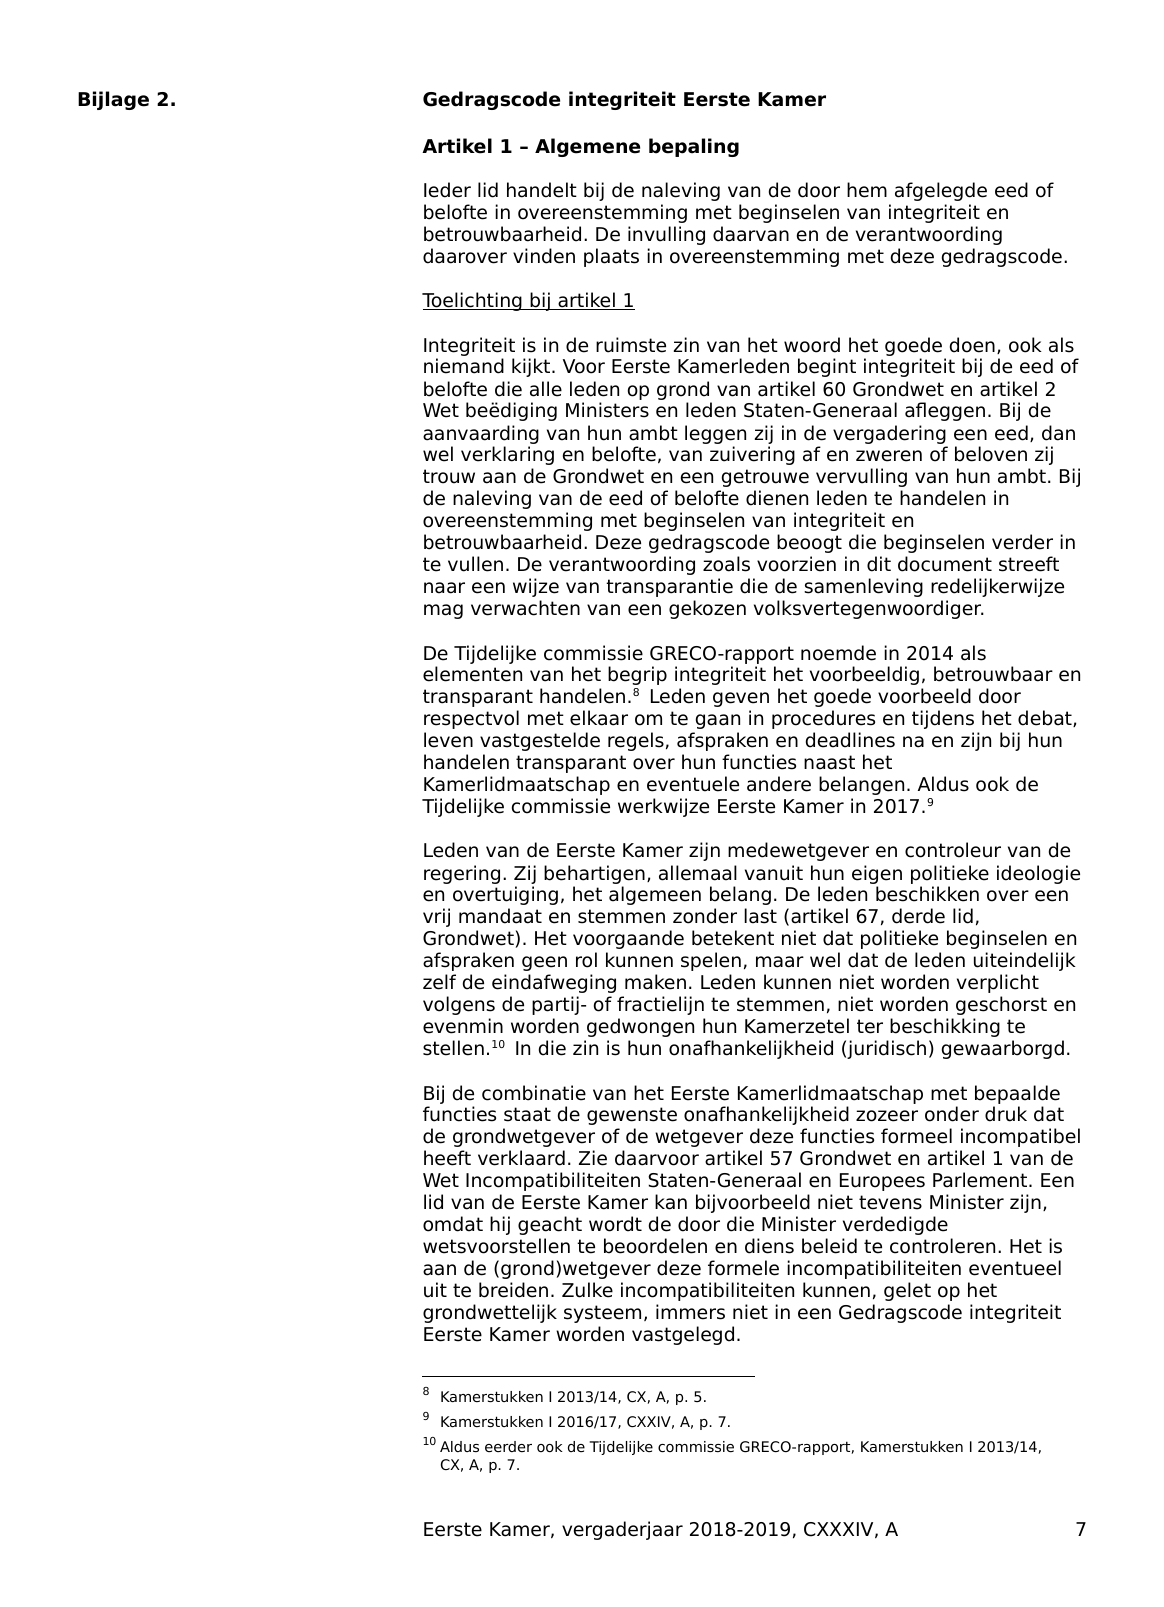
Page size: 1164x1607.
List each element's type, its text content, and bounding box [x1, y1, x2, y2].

text Kamerstukken I 2013/14, CX, A, p. 5. [422, 1385, 1087, 1407]
subtitle Bijlage 2. Gedragscode integriteit Eerste Kamer [77, 89, 1087, 111]
text Integriteit is in de ruimste zin van het woord het goede doen, ook als niemand kijkt. Voor Eerste Kamerleden begint integriteit bij de eed of belofte die alle leden op grond van artikel 60 Grondwet en artikel 2 Wet beëdiging Ministers en leden Staten-Generaal afleggen. Bij de aanvaarding van hun ambt leggen zij in de vergadering een eed, dan wel verklaring en belofte, van zuivering af en zweren of beloven zij trouw aan de Grondwet en een getrouwe vervulling van hun ambt. Bij de naleving van de eed of belofte dienen leden te handelen in overeenstemming met beginselen van integriteit en betrouwbaarheid. Deze gedragscode beoogt die beginselen verder in te vullen. De verantwoording zoals voorzien in dit document streeft naar een wijze van transparantie die de samenleving redelijkerwijze mag verwachten van een gekozen volksvertegenwoordiger. [422, 334, 1087, 620]
text Kamerstukken I 2016/17, CXXIV, A, p. 7. [422, 1410, 1087, 1432]
text Aldus eerder ook de Tijdelijke commissie GRECO-rapport, Kamerstukken I 2013/14, CX, A, p. 7. [422, 1435, 1087, 1474]
subtitle Artikel 1 – Algemene bepaling [422, 136, 1087, 158]
text Leden van de Eerste Kamer zijn medewetgever en controleur van de regering. Zij behartigen, allemaal vanuit hun eigen politieke ideologie en overtuiging, het algemeen belang. De leden beschikken over een vrij mandaat en stemmen zonder last (artikel 67, derde lid, Grondwet). Het voorgaande betekent niet dat politieke beginselen en afspraken geen rol kunnen spelen, maar wel dat de leden uiteindelijk zelf de eindafweging maken. Leden kunnen niet worden verplicht volgens de partij- of fractielijn te stemmen, niet worden geschorst en evenmin worden gedwongen hun Kamerzetel ter beschikking te stellen. In die zin is hun onafhankelijkheid (juridisch) gewaarborgd. [422, 840, 1087, 1060]
text Ieder lid handelt bij de naleving van de door hem afgelegde eed of belofte in overeenstemming met beginselen van integriteit en betrouwbaarheid. De invulling daarvan en de verantwoording daarover vinden plaats in overeenstemming met deze gedragscode. [422, 180, 1087, 268]
text Bij de combinatie van het Eerste Kamerlidmaatschap met bepaalde functies staat de gewenste onafhankelijkheid zozeer onder druk dat de grondwetgever of de wetgever deze functies formeel incompatibel heeft verklaard. Zie daarvoor artikel 57 Grondwet en artikel 1 van de Wet Incompatibiliteiten Staten-Generaal en Europees Parlement. Een lid van de Eerste Kamer kan bijvoorbeeld niet tevens Minister zijn, omdat hij geacht wordt de door die Minister verdedigde wetsvoorstellen te beoordelen en diens beleid te controleren. Het is aan de (grond)wetgever deze formele incompatibiliteiten eventueel uit te breiden. Zulke incompatibiliteiten kunnen, gelet op het grondwettelijk systeem, immers niet in een Gedragscode integriteit Eerste Kamer worden vastgelegd. [422, 1082, 1087, 1346]
text De Tijdelijke commissie GRECO-rapport noemde in 2014 als elementen van het begrip integriteit het voorbeeldig, betrouwbaar en transparant handelen. Leden geven het goede voorbeeld door respectvol met elkaar om te gaan in procedures en tijdens het debat, leven vastgestelde regels, afspraken en deadlines na en zijn bij hun handelen transparant over hun functies naast het Kamerlidmaatschap en eventuele andere belangen. Aldus ook de Tijdelijke commissie werkwijze Eerste Kamer in 2017. [422, 642, 1087, 818]
subtitle Toelichting bij artikel 1 [422, 290, 1087, 312]
